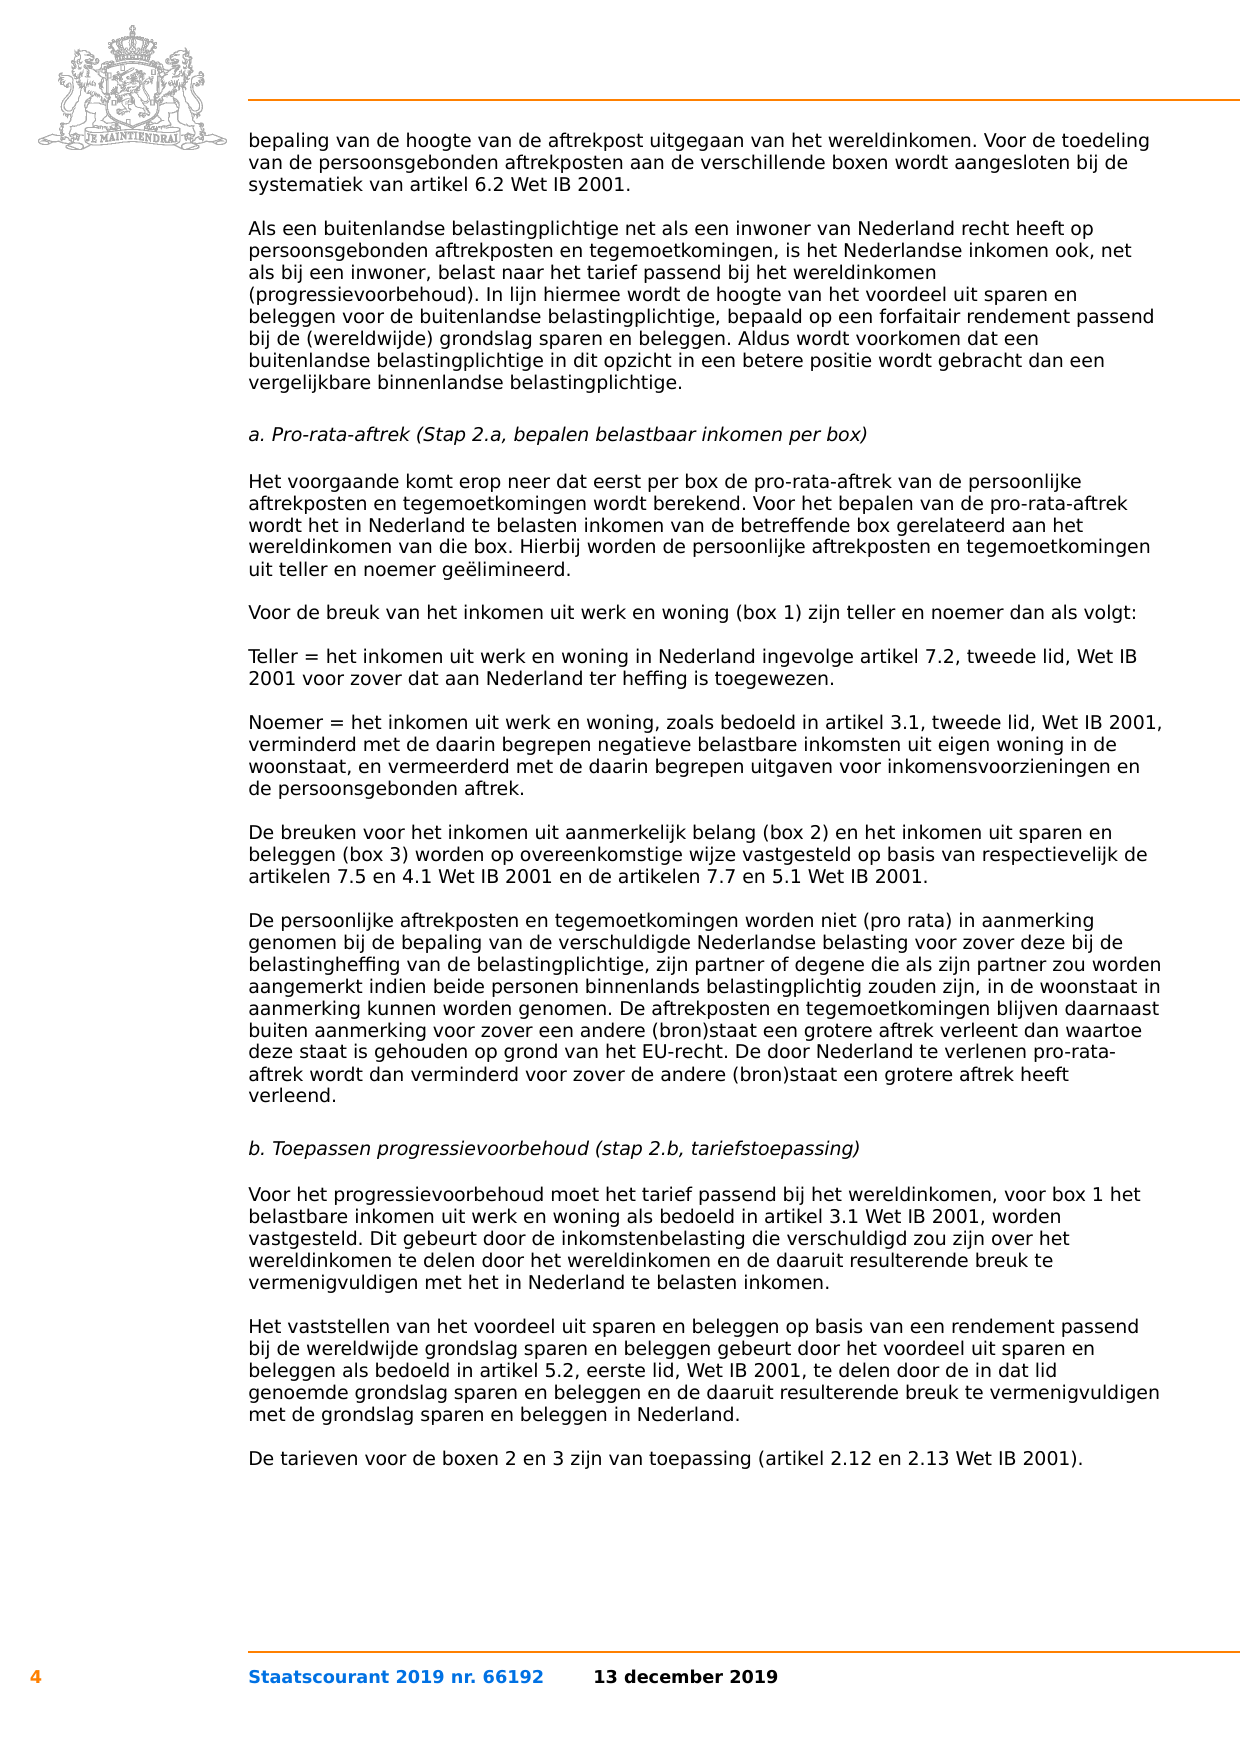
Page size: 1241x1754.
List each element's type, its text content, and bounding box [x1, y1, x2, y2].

text Het vaststellen van het voordeel uit sparen en beleggen op basis van een rendement passend bij de wereldwijde grondslag sparen en beleggen gebeurt door het voordeel uit sparen en beleggen als bedoeld in artikel 5.2, eerste lid, Wet IB 2001, te delen door de in dat lid genoemde grondslag sparen en beleggen en de daaruit resulterende breuk te vermenigvuldigen met de grondslag sparen en beleggen in Nederland. [248, 1316, 1163, 1426]
text Noemer = het inkomen uit werk en woning, zoals bedoeld in artikel 3.1, tweede lid, Wet IB 2001, verminderd met de daarin begrepen negatieve belastbare inkomsten uit eigen woning in de woonstaat, en vermeerderd met de daarin begrepen uitgaven voor inkomensvoorzieningen en de persoonsgebonden aftrek. [248, 712, 1163, 800]
text De tarieven voor de boxen 2 en 3 zijn van toepassing (artikel 2.12 en 2.13 Wet IB 2001). [248, 1448, 1163, 1470]
text De breuken voor het inkomen uit aanmerkelijk belang (box 2) en het inkomen uit sparen en beleggen (box 3) worden op overeenkomstige wijze vastgesteld op basis van respectievelijk de artikelen 7.5 en 4.1 Wet IB 2001 en de artikelen 7.7 en 5.1 Wet IB 2001. [248, 822, 1163, 888]
text De persoonlijke aftrekposten en tegemoetkomingen worden niet (pro rata) in aanmerking genomen bij de bepaling van de verschuldigde Nederlandse belasting voor zover deze bij de belastingheffing van de belastingplichtige, zijn partner of degene die als zijn partner zou worden aangemerkt indien beide personen binnenlands belastingplichtig zouden zijn, in de woonstaat in aanmerking kunnen worden genomen. De aftrekposten en tegemoetkomingen blijven daarnaast buiten aanmerking voor zover een andere (bron)staat een grotere aftrek verleent dan waartoe deze staat is gehouden op grond van het EU-recht. De door Nederland te verlenen pro-rata-aftrek wordt dan verminderd voor zover de andere (bron)staat een grotere aftrek heeft verleend. [248, 909, 1163, 1107]
text Voor de breuk van het inkomen uit werk en woning (box 1) zijn teller en noemer dan als volgt: [248, 602, 1163, 624]
text Teller = het inkomen uit werk en woning in Nederland ingevolge artikel 7.2, tweede lid, Wet IB 2001 voor zover dat aan Nederland ter heffing is toegewezen. [248, 646, 1163, 690]
text Als een buitenlandse belastingplichtige net als een inwoner van Nederland recht heeft op persoonsgebonden aftrekposten en tegemoetkomingen, is het Nederlandse inkomen ook, net als bij een inwoner, belast naar het tarief passend bij het wereldinkomen (progressievoorbehoud). In lijn hiermee wordt de hoogte van het voordeel uit sparen en beleggen voor de buitenlandse belastingplichtige, bepaald op een forfaitair rendement passend bij de (wereldwijde) grondslag sparen en beleggen. Aldus wordt voorkomen dat een buitenlandse belastingplichtige in dit opzicht in een betere positie wordt gebracht dan een vergelijkbare binnenlandse belastingplichtige. [248, 218, 1163, 393]
picture [38, 25, 227, 150]
text bepaling van de hoogte van de aftrekpost uitgegaan van het wereldinkomen. Voor de toedeling van de persoonsgebonden aftrekposten aan de verschillende boxen wordt aangesloten bij de systematiek van artikel 6.2 Wet IB 2001. [248, 130, 1163, 196]
subtitle b. Toepassen progressievoorbehoud (stap 2.b, tariefstoepassing) [248, 1137, 1163, 1159]
subtitle a. Pro-rata-aftrek (Stap 2.a, bepalen belastbaar inkomen per box) [248, 423, 1163, 446]
text Voor het progressievoorbehoud moet het tarief passend bij het wereldinkomen, voor box 1 het belastbare inkomen uit werk en woning als bedoeld in artikel 3.1 Wet IB 2001, worden vastgesteld. Dit gebeurt door de inkomstenbelasting die verschuldigd zou zijn over het wereldinkomen te delen door het wereldinkomen en de daaruit resulterende breuk te vermenigvuldigen met het in Nederland te belasten inkomen. [248, 1184, 1163, 1294]
text Het voorgaande komt erop neer dat eerst per box de pro-rata-aftrek van de persoonlijke aftrekposten en tegemoetkomingen wordt berekend. Voor het bepalen van de pro-rata-aftrek wordt het in Nederland te belasten inkomen van de betreffende box gerelateerd aan het wereldinkomen van die box. Hierbij worden de persoonlijke aftrekposten en tegemoetkomingen uit teller en noemer geëlimineerd. [248, 471, 1163, 580]
